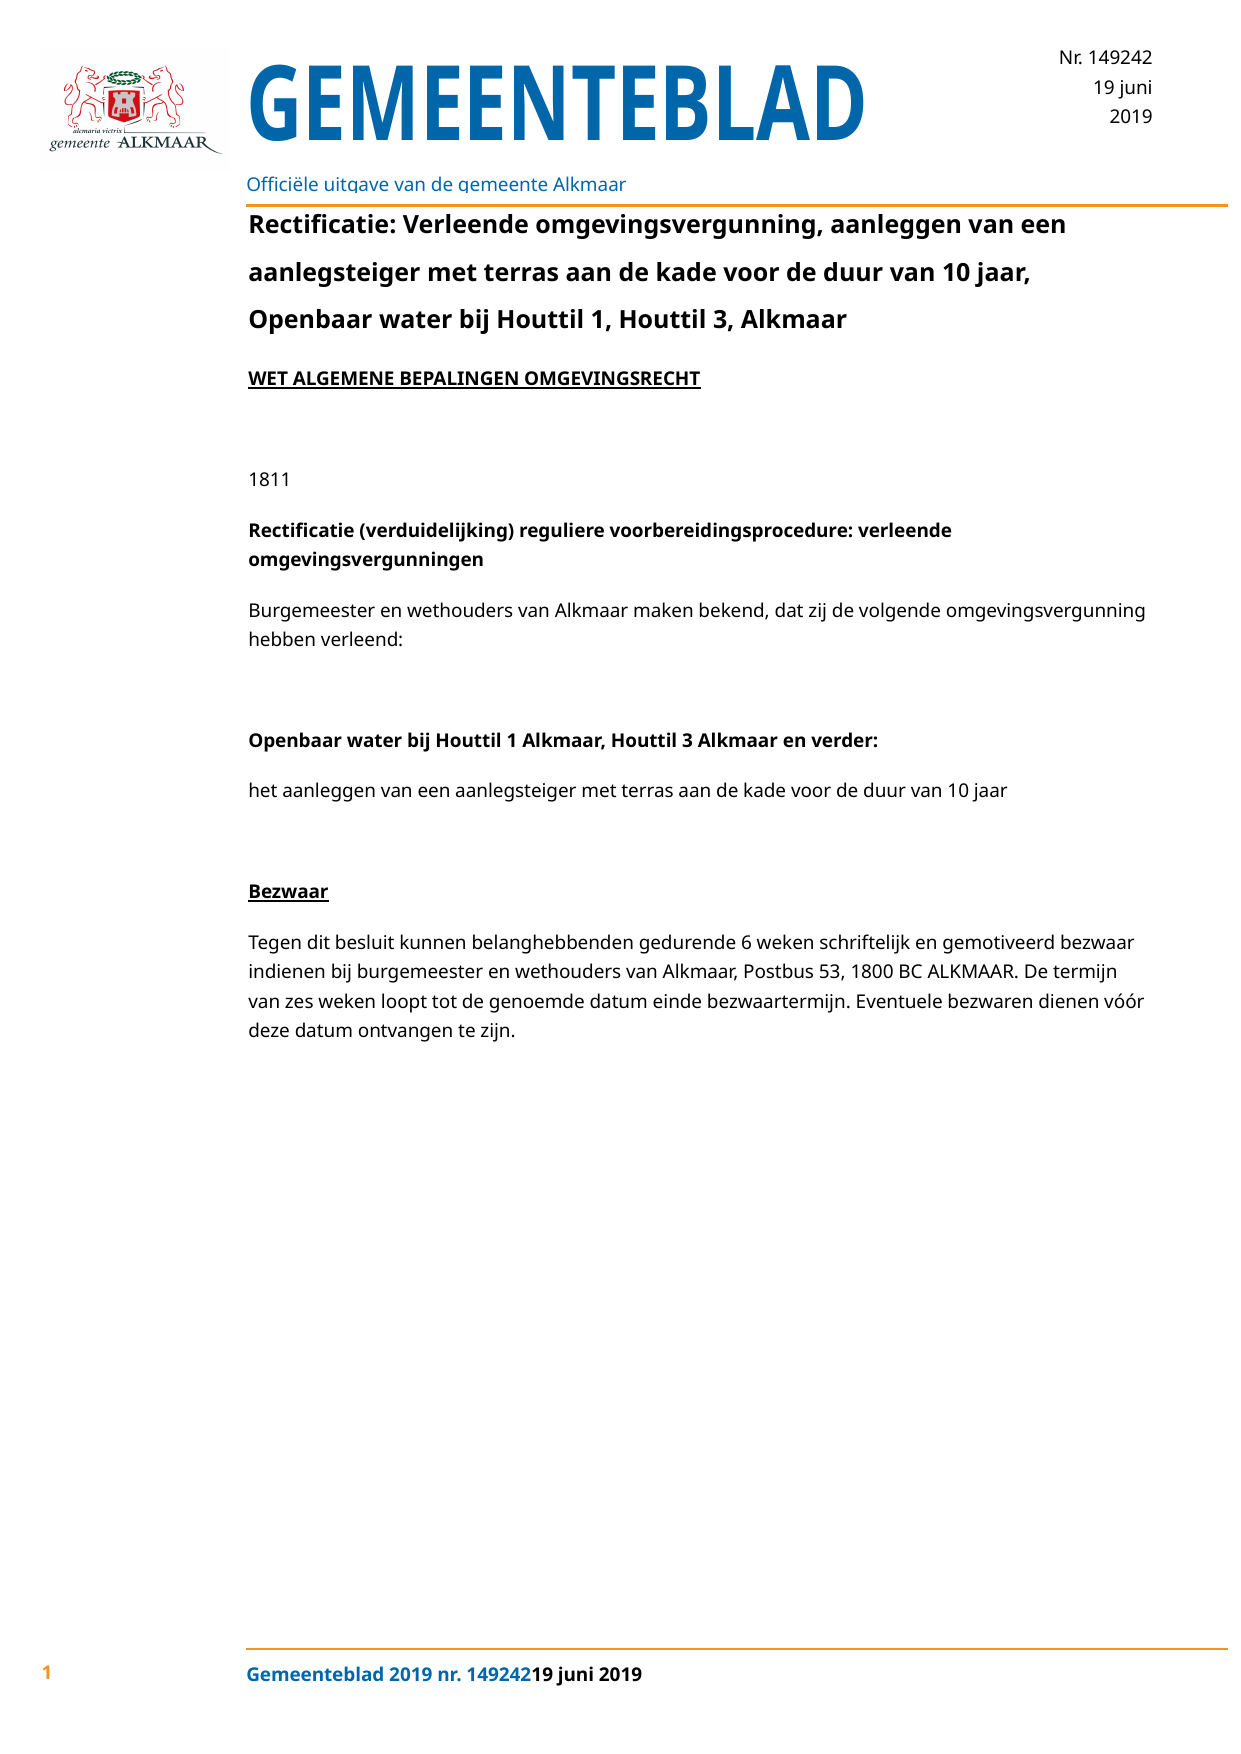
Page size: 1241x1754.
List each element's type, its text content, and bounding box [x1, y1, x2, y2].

picture [41, 47, 231, 172]
text Burgemeester en wethouders van Alkmaar maken bekend, dat zij de volgende omgevingsvergunning hebben verleend: [248, 597, 1152, 652]
text WET ALGEMENE BEPALINGEN OMGEVINGSRECHT [248, 366, 1152, 391]
text Rectificatie: Verleende omgevingsvergunning, aanleggen van een aanlegsteiger met terras aan de kade voor de duur van 10 jaar, Openbaar water bij Houttil 1, Houttil 3, Alkmaar [248, 207, 1152, 336]
text Rectificatie (verduidelijking) reguliere voorbereidingsprocedure: verleende omgevingsvergunningen [248, 517, 1152, 572]
text Bezwaar [248, 878, 1152, 904]
text Tegen dit besluit kunnen belanghebbenden gedurende 6 weken schriftelijk en gemotiveerd bezwaar indienen bij burgemeester en wethouders van Alkmaar, Postbus 53, 1800 BC ALKMAAR. De termijn van zes weken loopt tot de genoemde datum einde bezwaartermijn. Eventuele bezwaren dienen vóór deze datum ontvangen te zijn. [248, 929, 1152, 1043]
text het aanleggen van een aanlegsteiger met terras aan de kade voor de duur van 10 jaar [248, 778, 1152, 803]
text 1811 [248, 466, 1152, 492]
text Openbaar water bij Houttil 1 Alkmaar, Houttil 3 Alkmaar en verder: [248, 727, 1152, 753]
